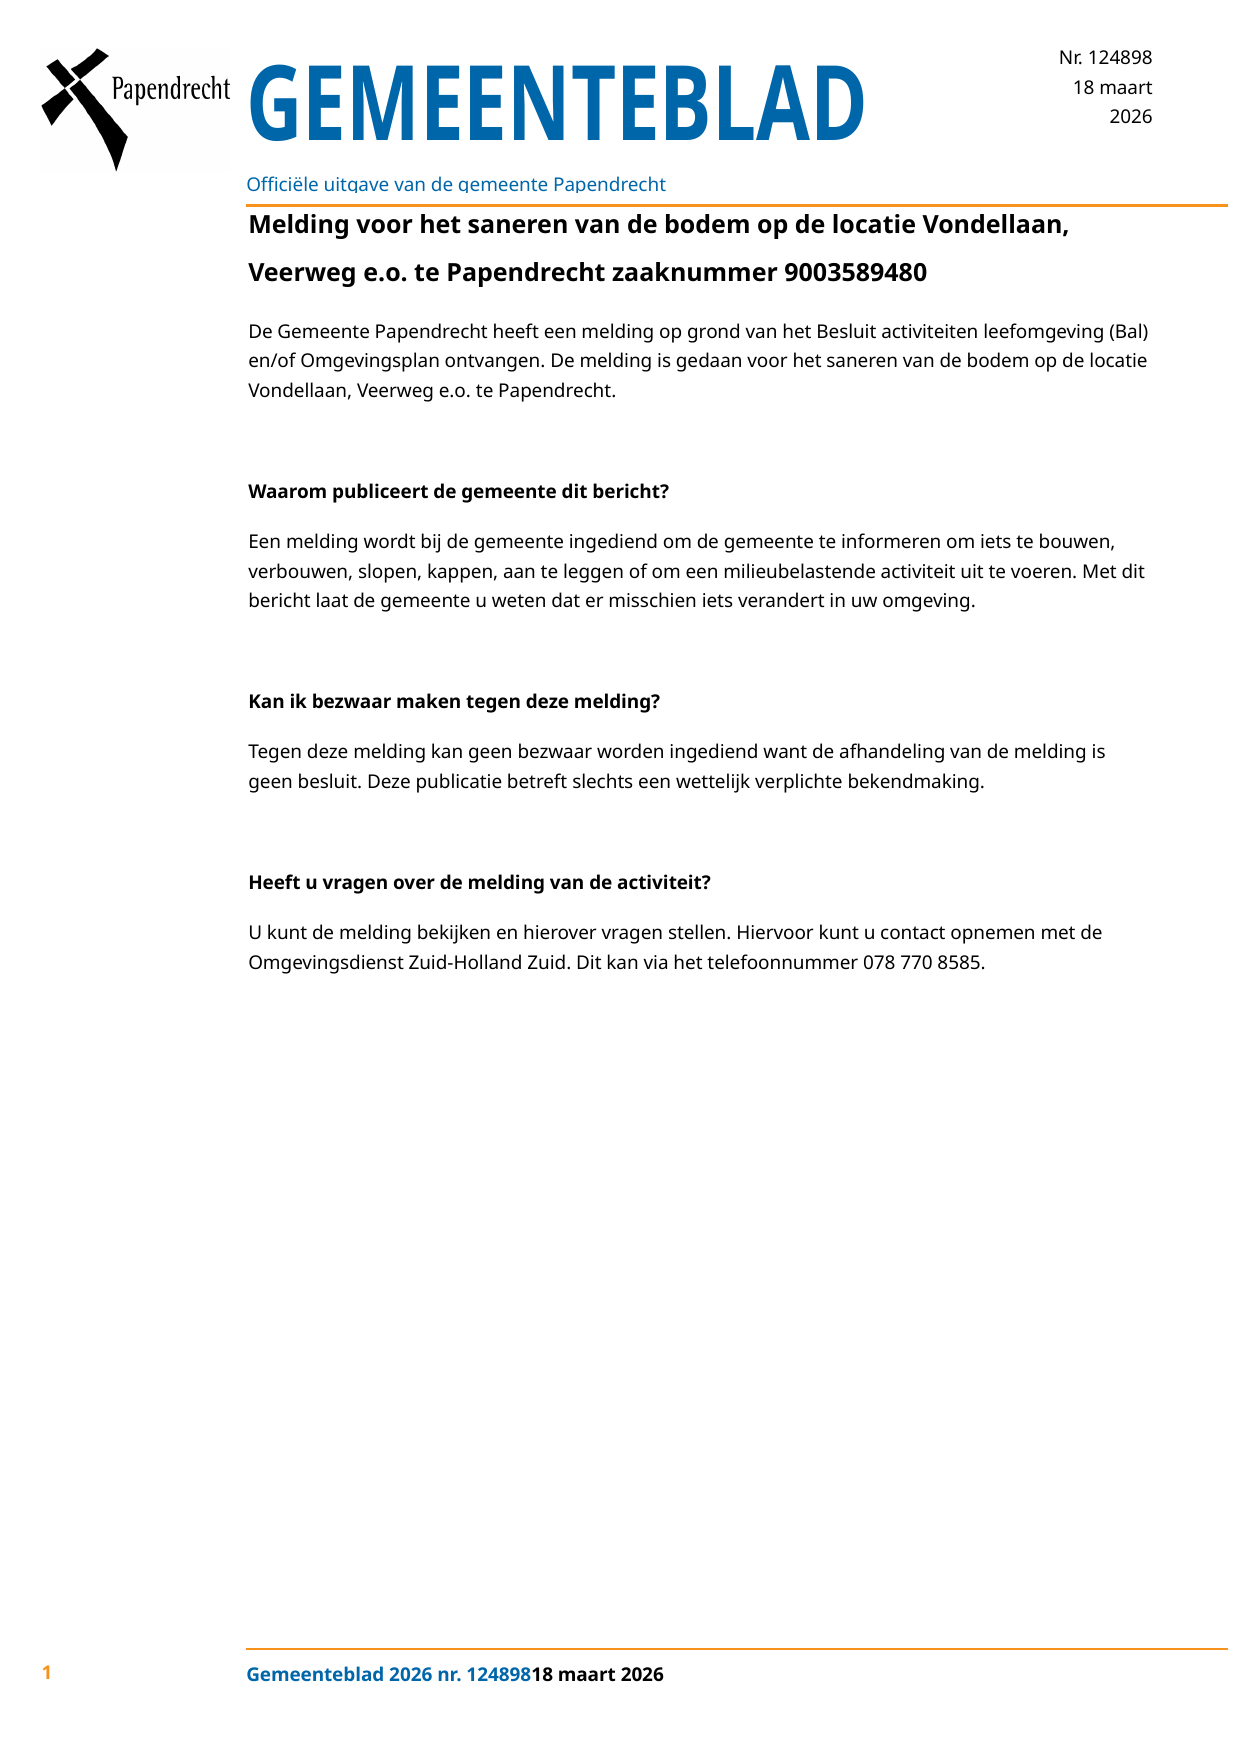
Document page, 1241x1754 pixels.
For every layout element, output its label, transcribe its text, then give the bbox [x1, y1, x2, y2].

text Melding voor het saneren van de bodem op de locatie Vondellaan, Veerweg e.o. te Papendrecht zaaknummer 9003589480 [248, 207, 1152, 288]
text Kan ik bezwaar maken tegen deze melding? [248, 688, 1152, 714]
picture [41, 47, 231, 172]
text U kunt de melding bekijken en hierover vragen stellen. Hiervoor kunt u contact opnemen met de Omgevingsdienst Zuid-Holland Zuid. Dit kan via het telefoonnummer 078 770 8585. [248, 919, 1152, 975]
text Tegen deze melding kan geen bezwaar worden ingediend want de afhandeling van de melding is geen besluit. Deze publicatie betreft slechts een wettelijk verplichte bekendmaking. [248, 739, 1152, 794]
text Heeft u vragen over de melding van de activiteit? [248, 869, 1152, 895]
text De Gemeente Papendrecht heeft een melding op grond van het Besluit activiteiten leefomgeving (Bal) en/of Omgevingsplan ontvangen. De melding is gedaan voor het saneren van de bodem op de locatie Vondellaan, Veerweg e.o. te Papendrecht. [248, 318, 1152, 403]
text Waarom publiceert de gemeente dit bericht? [248, 478, 1152, 504]
text Een melding wordt bij de gemeente ingediend om de gemeente te informeren om iets te bouwen, verbouwen, slopen, kappen, aan te leggen of om een milieubelastende activiteit uit te voeren. Met dit bericht laat de gemeente u weten dat er misschien iets verandert in uw omgeving. [248, 528, 1152, 613]
